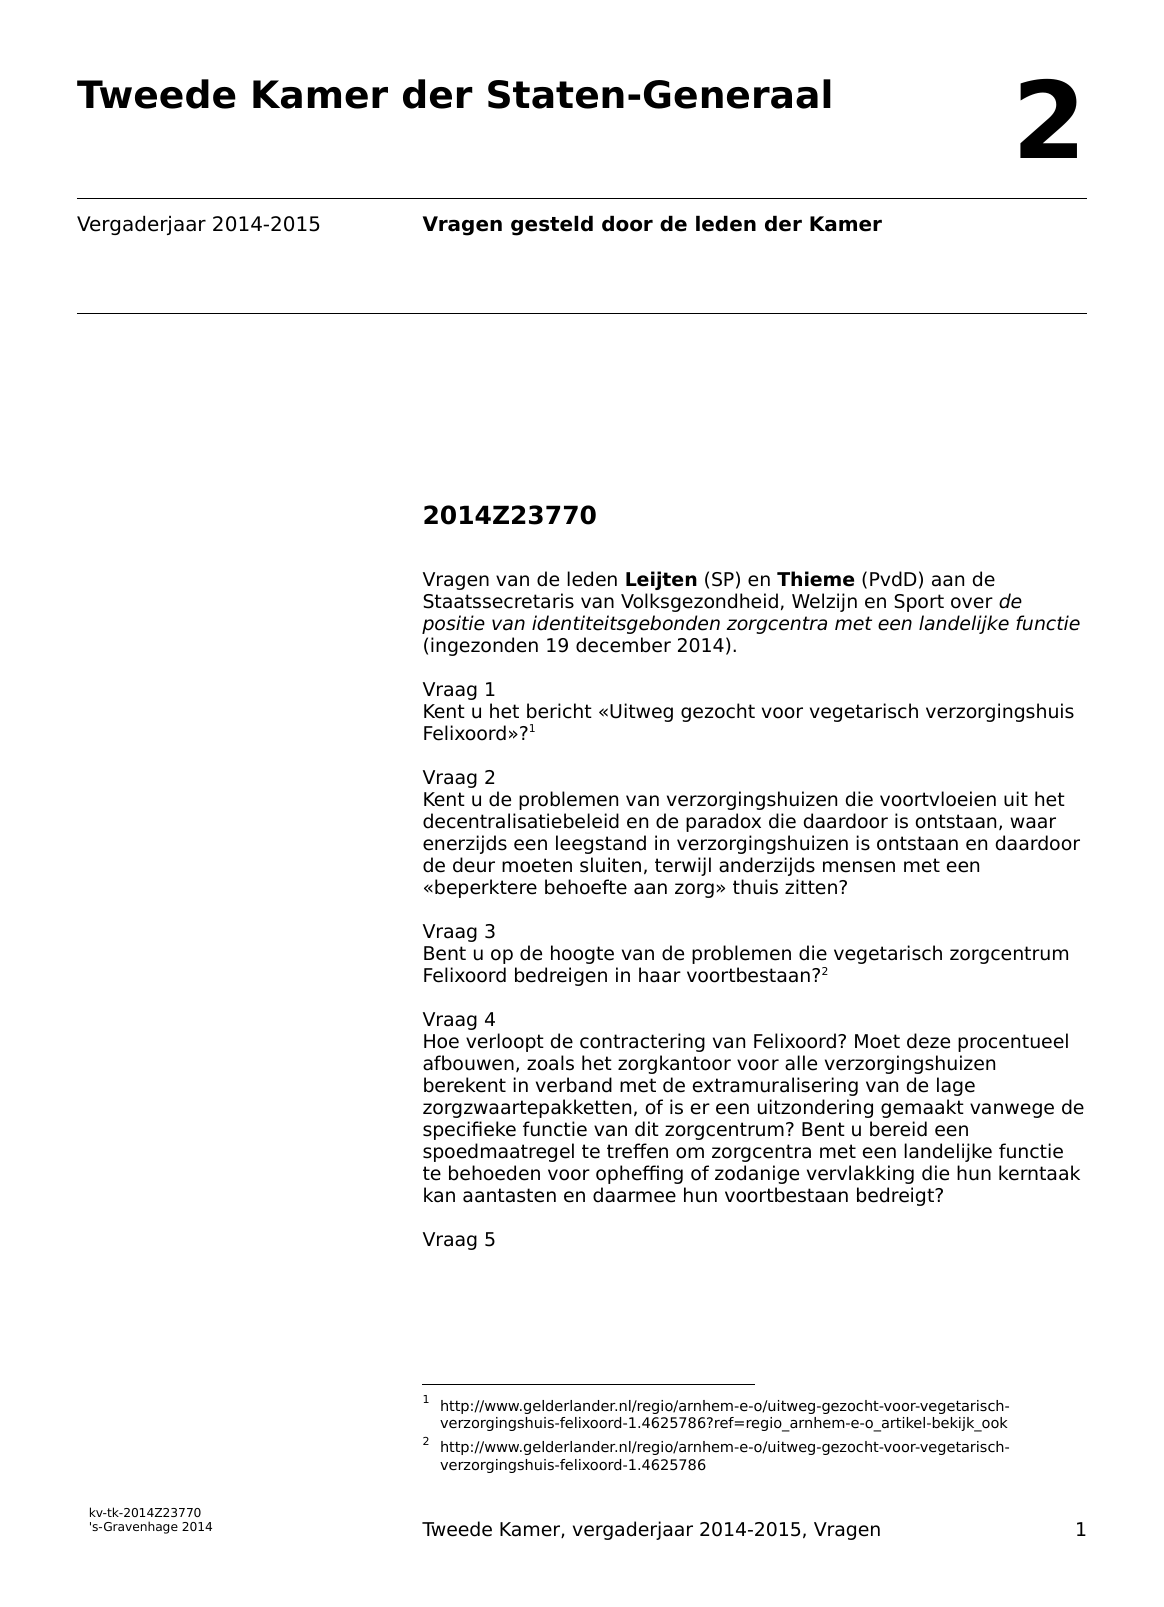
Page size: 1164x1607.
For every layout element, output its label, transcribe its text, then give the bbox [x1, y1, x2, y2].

table_cell Vergaderjaar 2014-2015 [77, 199, 422, 313]
text Vraag 1 [422, 679, 1087, 701]
text http://www.gelderlander.nl/regio/arnhem-e-o/uitweg-gezocht-voor-vegetarisch-verzorgingshuis-felixoord-1.4625786?ref=regio_arnhem-e-o_artikel-bekijk_ook [422, 1393, 1087, 1432]
text Vraag 4 [422, 1009, 1087, 1031]
text 's-Gravenhage 2014 [88, 1520, 323, 1534]
table_header 2 [886, 59, 1087, 198]
text Hoe verloopt de contractering van Felixoord? Moet deze procentueel afbouwen, zoals het zorgkantoor voor alle verzorgingshuizen berekent in verband met de extramuralisering van de lage zorgzwaartepakketten, of is er een uitzondering gemaakt vanwege de specifieke functie van dit zorgcentrum? Bent u bereid een spoedmaatregel te treffen om zorgcentra met een landelijke functie te behoeden voor opheffing of zodanige vervlakking die hun kerntaak kan aantasten en daarmee hun voortbestaan bedreigt? [422, 1031, 1087, 1207]
text Vraag 5 [422, 1229, 1087, 1251]
text Kent u de problemen van verzorgingshuizen die voortvloeien uit het decentralisatiebeleid en de paradox die daardoor is ontstaan, waar enerzijds een leegstand in verzorgingshuizen is ontstaan en daardoor de deur moeten sluiten, terwijl anderzijds mensen met een «beperktere behoefte aan zorg» thuis zitten? [422, 789, 1087, 899]
table_cell Vragen gesteld door de leden der Kamer [422, 199, 1087, 313]
text http://www.gelderlander.nl/regio/arnhem-e-o/uitweg-gezocht-voor-vegetarisch-verzorgingshuis-felixoord-1.4625786 [422, 1435, 1087, 1474]
text Vraag 3 [422, 921, 1087, 943]
text Kent u het bericht «Uitweg gezocht voor vegetarisch verzorgingshuis Felixoord»? [422, 701, 1087, 745]
text Bent u op de hoogte van de problemen die vegetarisch zorgcentrum Felixoord bedreigen in haar voortbestaan? [422, 943, 1087, 987]
text kv-tk-2014Z23770 [88, 1506, 323, 1520]
text 2014Z23770 [422, 501, 1087, 531]
table_header Tweede Kamer der Staten-Generaal [77, 59, 886, 198]
text Vraag 2 [422, 767, 1087, 789]
text Vragen van de leden Leijten (SP) en Thieme (PvdD) aan de Staatssecretaris van Volksgezondheid, Welzijn en Sport over de positie van identiteitsgebonden zorgcentra met een landelijke functie (ingezonden 19 december 2014). [422, 569, 1087, 657]
